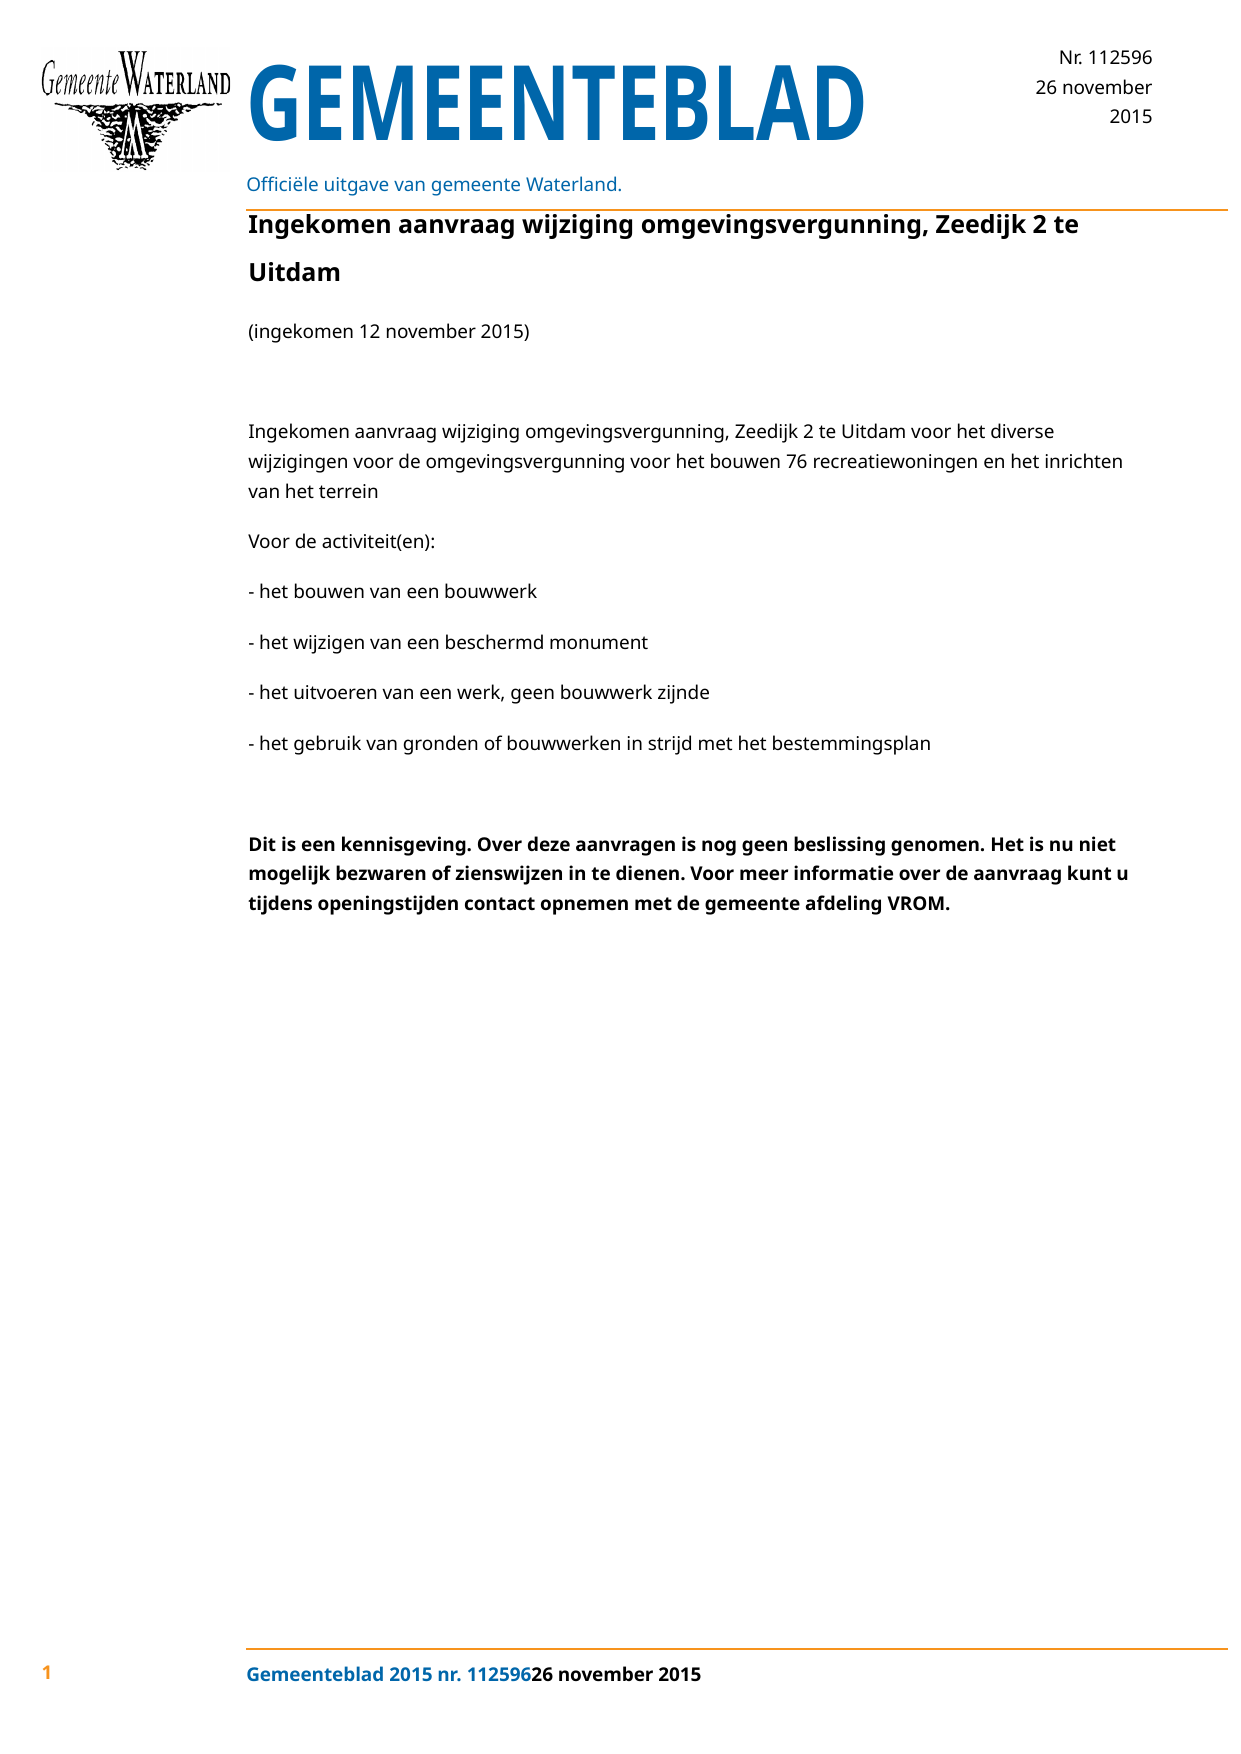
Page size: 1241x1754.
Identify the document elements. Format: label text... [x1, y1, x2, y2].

text Voor de activiteit(en): [248, 528, 1152, 554]
text Ingekomen aanvraag wijziging omgevingsvergunning, Zeedijk 2 te Uitdam [248, 211, 1152, 288]
text (ingekomen 12 november 2015) [248, 318, 1152, 344]
text - het gebruik van gronden of bouwwerken in strijd met het bestemmingsplan [248, 730, 1152, 756]
text Ingekomen aanvraag wijziging omgevingsvergunning, Zeedijk 2 te Uitdam voor het diverse wijzigingen voor de omgevingsvergunning voor het bouwen 76 recreatiewoningen en het inrichten van het terrein [248, 419, 1152, 504]
text Dit is een kennisgeving. Over deze aanvragen is nog geen beslissing genomen. Het is nu niet mogelijk bezwaren of zienswijzen in te dienen. Voor meer informatie over de aanvraag kunt u tijdens openingstijden contact opnemen met de gemeente afdeling VROM. [248, 831, 1152, 916]
text - het bouwen van een bouwwerk [248, 579, 1152, 604]
text - het uitvoeren van een werk, geen bouwwerk zijnde [248, 679, 1152, 705]
picture [41, 47, 231, 172]
text - het wijzigen van een beschermd monument [248, 629, 1152, 655]
